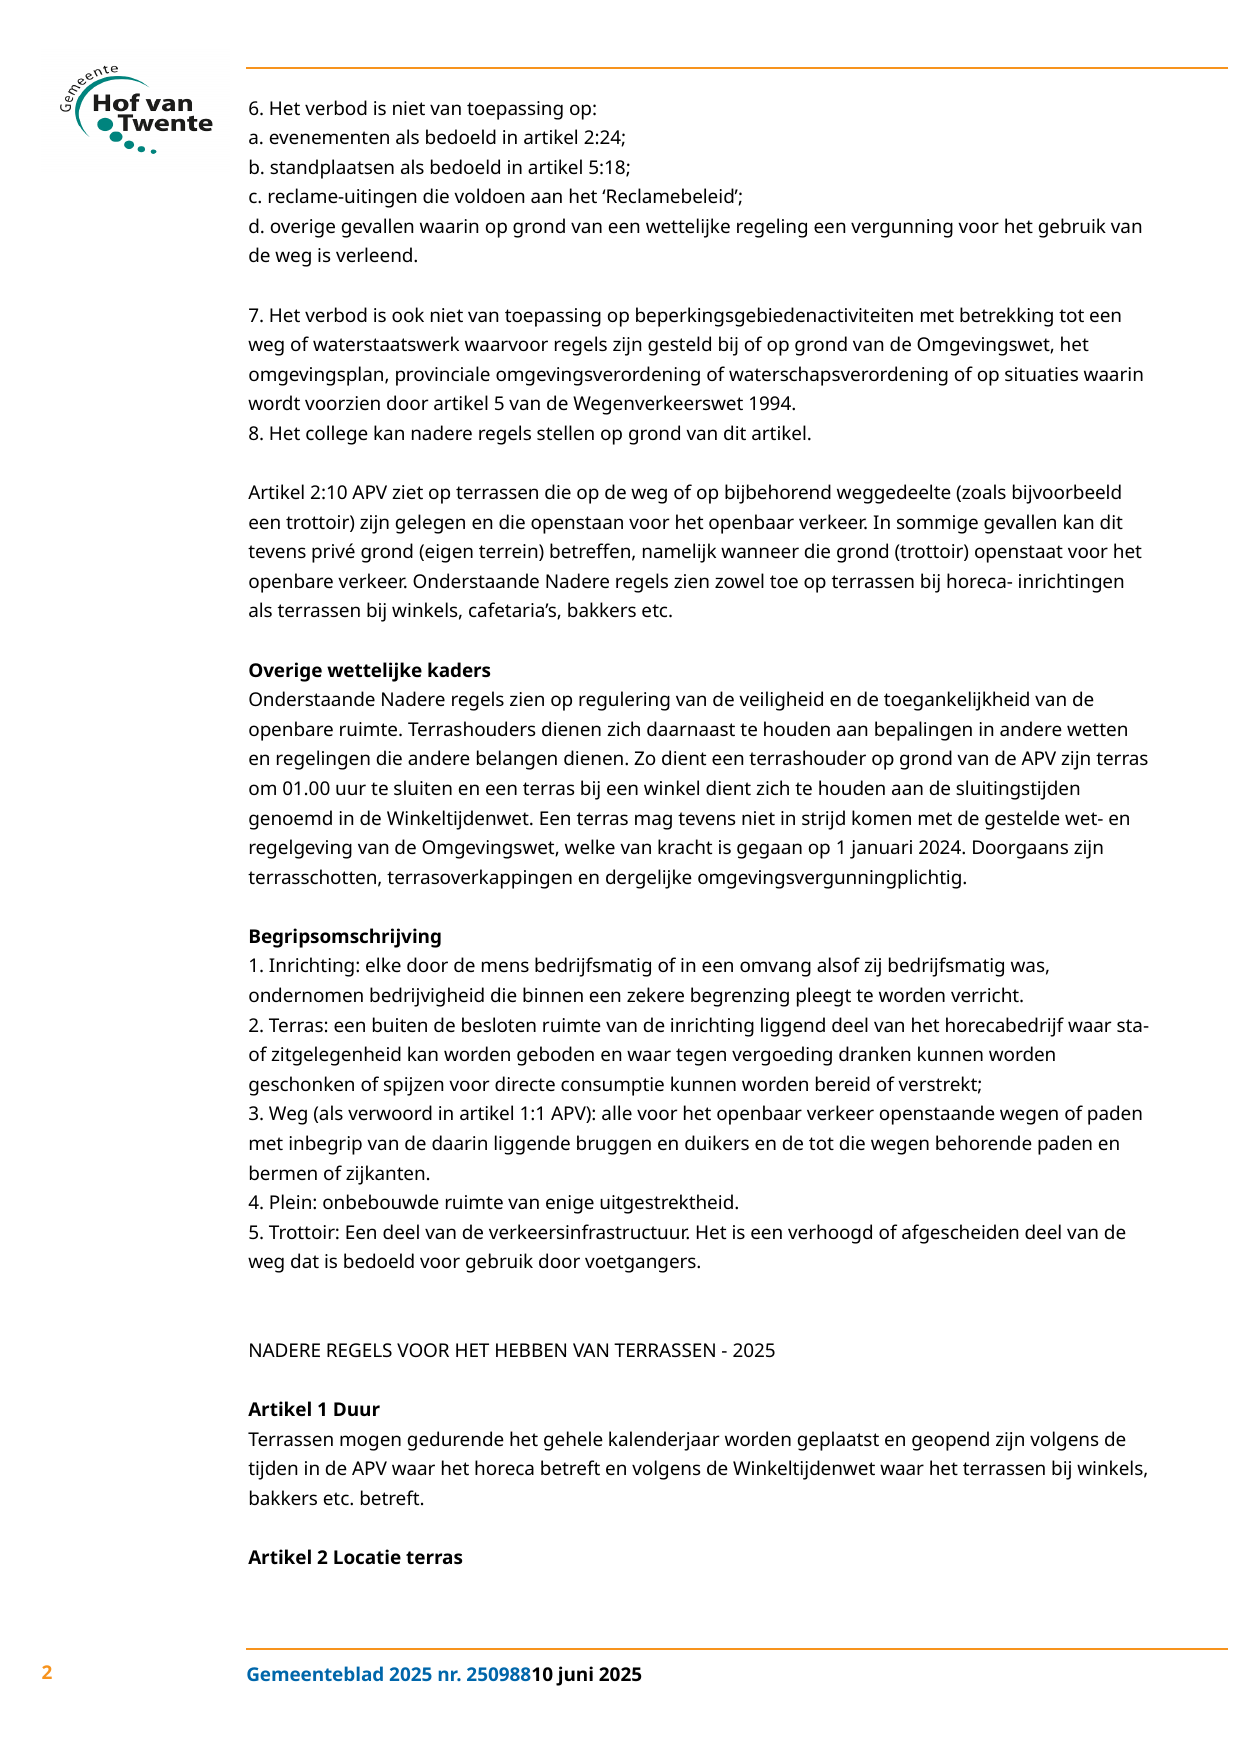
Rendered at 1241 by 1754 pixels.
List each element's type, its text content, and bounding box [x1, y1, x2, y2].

text NADERE REGELS VOOR HET HEBBEN VAN TERRASSEN - 2025 [248, 1337, 1152, 1363]
text 1. Inrichting: elke door de mens bedrijfsmatig of in een omvang alsof zij bedrijfsmatig was, ondernomen bedrijvigheid die binnen een zekere begrenzing pleegt te worden verricht. [248, 953, 1152, 1008]
text Artikel 2:10 APV ziet op terrassen die op de weg of op bijbehorend weggedeelte (zoals bijvoorbeeld een trottoir) zijn gelegen en die openstaan voor het openbaar verkeer. In sommige gevallen kan dit tevens privé grond (eigen terrein) betreffen, namelijk wanneer die grond (trottoir) openstaat voor het openbare verkeer. Onderstaande Nadere regels zien zowel toe op terrassen bij horeca- inrichtingen als terrassen bij winkels, cafetaria’s, bakkers etc. [248, 479, 1152, 623]
text 6. Het verbod is niet van toepassing op: [248, 95, 1152, 121]
text 8. Het college kan nadere regels stellen op grond van dit artikel. [248, 420, 1152, 446]
text 5. Trottoir: Een deel van de verkeersinfrastructuur. Het is een verhoogd of afgescheiden deel van de weg dat is bedoeld voor gebruik door voetgangers. [248, 1219, 1152, 1274]
text Overige wettelijke kaders [248, 657, 1152, 683]
text 4. Plein: onbebouwde ruimte van enige uitgestrektheid. [248, 1189, 1152, 1215]
text 2. Terras: een buiten de besloten ruimte van de inrichting liggend deel van het horecabedrijf waar sta- of zitgelegenheid kan worden geboden en waar tegen vergoeding dranken kunnen worden geschonken of spijzen voor directe consumptie kunnen worden bereid of verstrekt; [248, 1012, 1152, 1097]
text Artikel 1 Duur [248, 1396, 1152, 1422]
text Artikel 2 Locatie terras [248, 1544, 1152, 1570]
text c. reclame-uitingen die voldoen aan het ‘Reclamebeleid’; [248, 183, 1152, 209]
text b. standplaatsen als bedoeld in artikel 5:18; [248, 154, 1152, 180]
text Begripsomschrijving [248, 923, 1152, 949]
text Onderstaande Nadere regels zien op regulering van de veiligheid en de toegankelijkheid van de openbare ruimte. Terrashouders dienen zich daarnaast te houden aan bepalingen in andere wetten en regelingen die andere belangen dienen. Zo dient een terrashouder op grond van de APV zijn terras om 01.00 uur te sluiten en een terras bij een winkel dient zich te houden aan de sluitingstijden genoemd in de Winkeltijdenwet. Een terras mag tevens niet in strijd komen met de gestelde wet- en regelgeving van de Omgevingswet, welke van kracht is gegaan op 1 januari 2024. Doorgaans zijn terrasschotten, terrasoverkappingen en dergelijke omgevingsvergunningplichtig. [248, 686, 1152, 890]
text d. overige gevallen waarin op grond van een wettelijke regeling een vergunning voor het gebruik van de weg is verleend. [248, 213, 1152, 268]
text 7. Het verbod is ook niet van toepassing op beperkingsgebiedenactiviteiten met betrekking tot een weg of waterstaatswerk waarvoor regels zijn gesteld bij of op grond van de Omgevingswet, het omgevingsplan, provinciale omgevingsverordening of waterschapsverordening of op situaties waarin wordt voorzien door artikel 5 van de Wegenverkeerswet 1994. [248, 302, 1152, 416]
text a. evenementen als bedoeld in artikel 2:24; [248, 124, 1152, 150]
picture [41, 47, 231, 172]
text 3. Weg (als verwoord in artikel 1:1 APV): alle voor het openbaar verkeer openstaande wegen of paden met inbegrip van de daarin liggende bruggen en duikers en de tot die wegen behorende paden en bermen of zijkanten. [248, 1101, 1152, 1186]
text Terrassen mogen gedurende het gehele kalenderjaar worden geplaatst en geopend zijn volgens de tijden in de APV waar het horeca betreft en volgens de Winkeltijdenwet waar het terrassen bij winkels, bakkers etc. betreft. [248, 1426, 1152, 1511]
